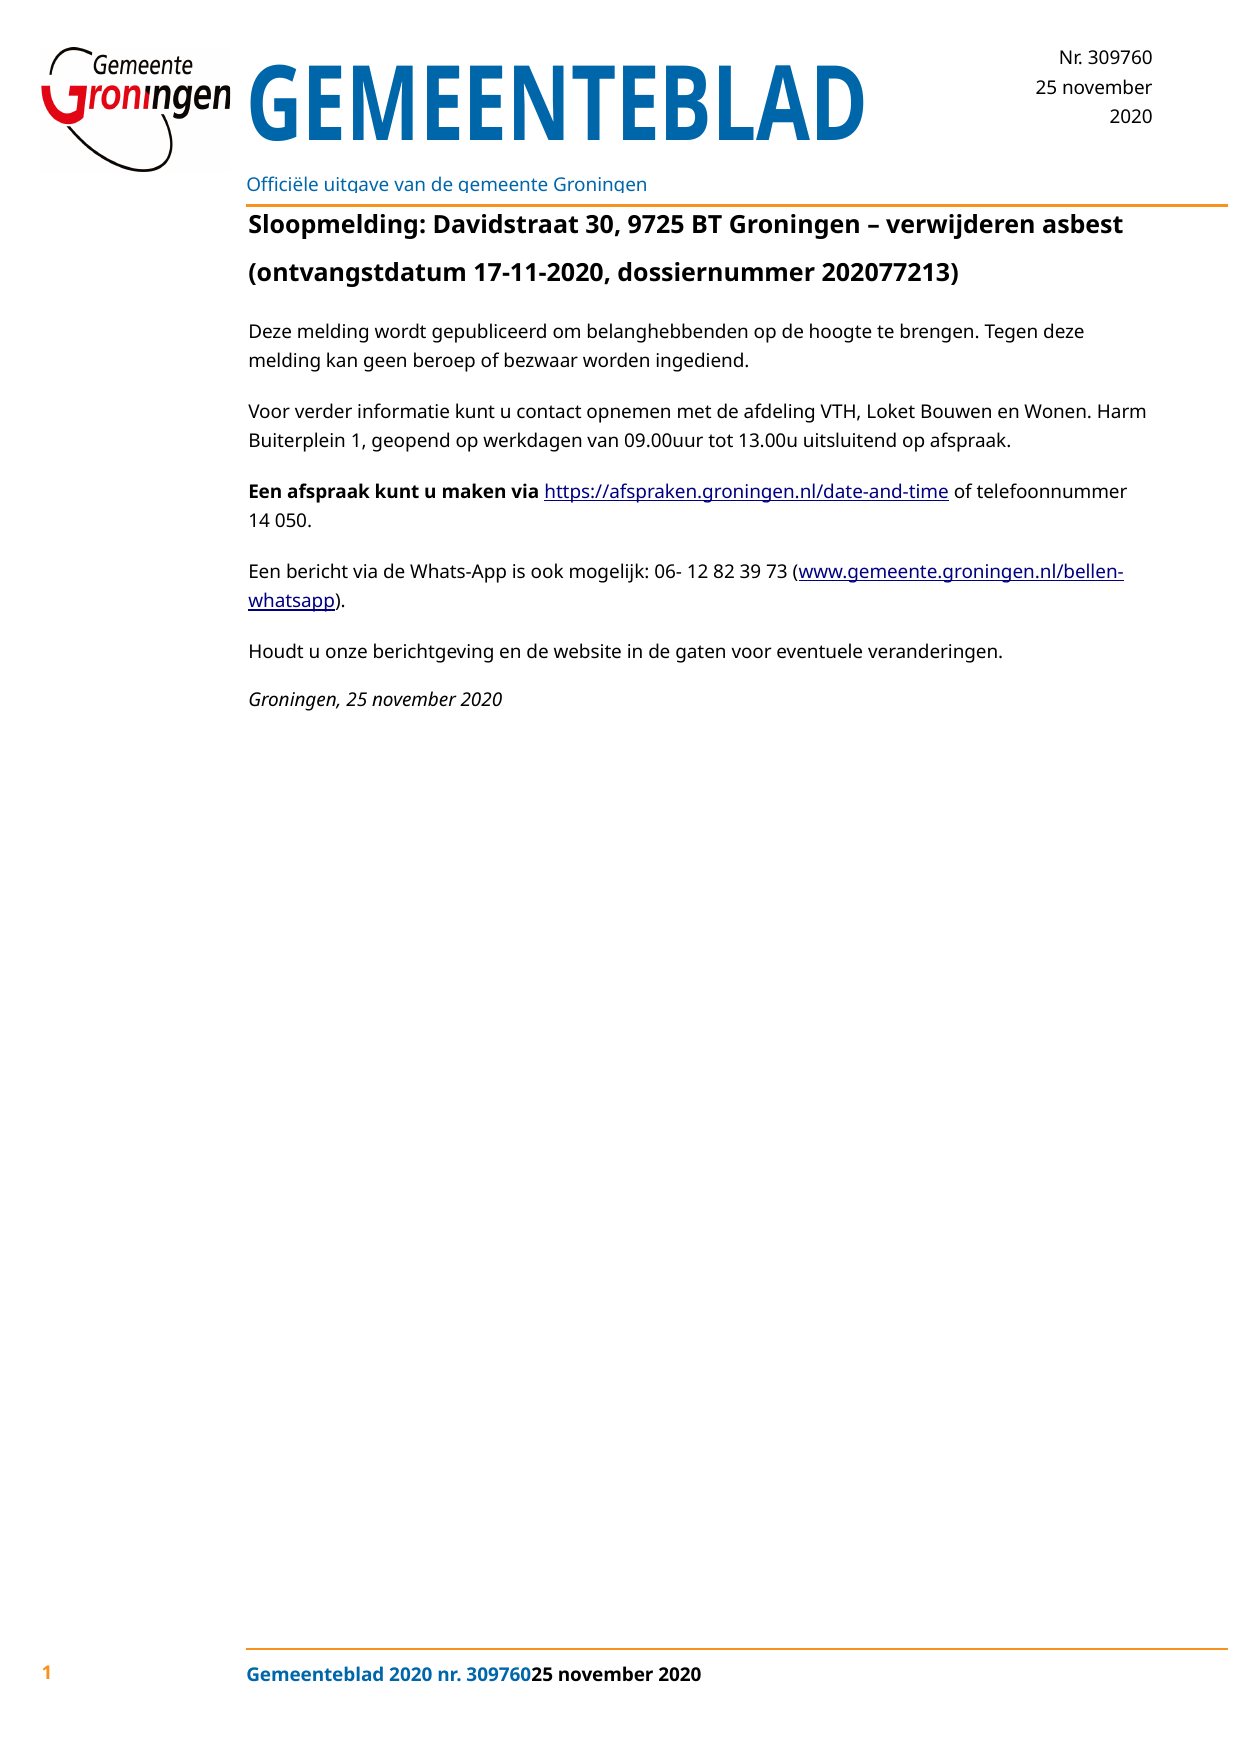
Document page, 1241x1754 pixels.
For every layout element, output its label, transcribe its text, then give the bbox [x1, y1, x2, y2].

text Houdt u onze berichtgeving en de website in de gaten voor eventuele veranderingen. [248, 638, 1152, 664]
text Deze melding wordt gepubliceerd om belanghebbenden op de hoogte te brengen. Tegen deze melding kan geen beroep of bezwaar worden ingediend. [248, 318, 1152, 373]
text Een bericht via de Whats-App is ook mogelijk: 06- 12 82 39 73 (www.gemeente.groningen.nl/bellen-whatsapp). [248, 558, 1152, 613]
text Een afspraak kunt u maken via https://afspraken.groningen.nl/date-and-time of telefoonnummer 14 050. [248, 478, 1152, 533]
text Voor verder informatie kunt u contact opnemen met de afdeling VTH, Loket Bouwen en Wonen. Harm Buiterplein 1, geopend op werkdagen van 09.00uur tot 13.00u uitsluitend op afspraak. [248, 398, 1152, 453]
text Groningen, 25 november 2020 [248, 686, 1152, 711]
picture [41, 47, 231, 172]
text Sloopmelding: Davidstraat 30, 9725 BT Groningen – verwijderen asbest (ontvangstdatum 17-11-2020, dossiernummer 202077213) [248, 207, 1152, 288]
